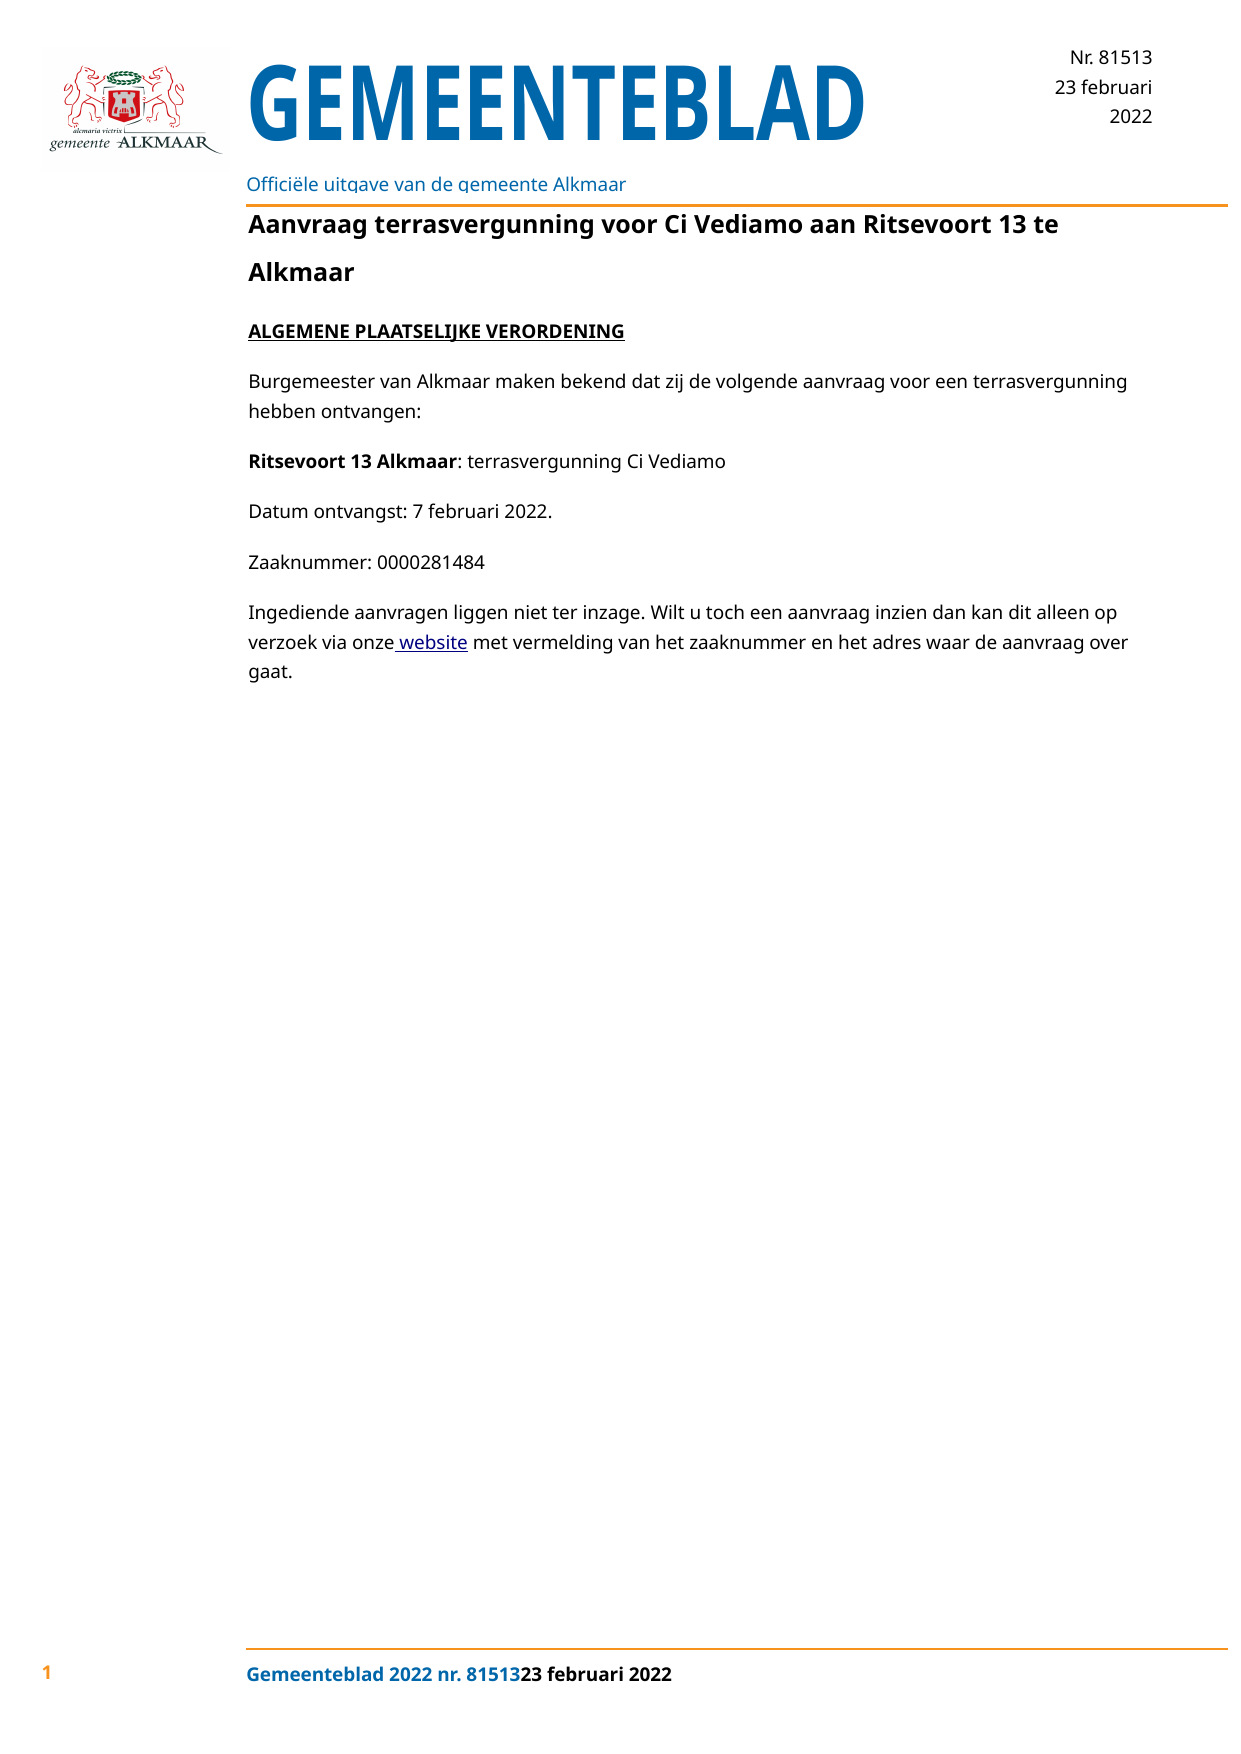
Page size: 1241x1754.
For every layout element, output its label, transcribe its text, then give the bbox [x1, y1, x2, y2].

text Ingediende aanvragen liggen niet ter inzage. Wilt u toch een aanvraag inzien dan kan dit alleen op verzoek via onze website met vermelding van het zaaknummer en het adres waar de aanvraag over gaat. [248, 599, 1152, 684]
text Ritsevoort 13 Alkmaar: terrasvergunning Ci Vediamo [248, 448, 1152, 474]
text ALGEMENE PLAATSELIJKE VERORDENING [248, 318, 1152, 344]
text Burgemeester van Alkmaar maken bekend dat zij de volgende aanvraag voor een terrasvergunning hebben ontvangen: [248, 368, 1152, 424]
text Datum ontvangst: 7 februari 2022. [248, 499, 1152, 524]
text Zaaknummer: 0000281484 [248, 549, 1152, 575]
picture [41, 47, 231, 172]
text Aanvraag terrasvergunning voor Ci Vediamo aan Ritsevoort 13 te Alkmaar [248, 207, 1152, 288]
